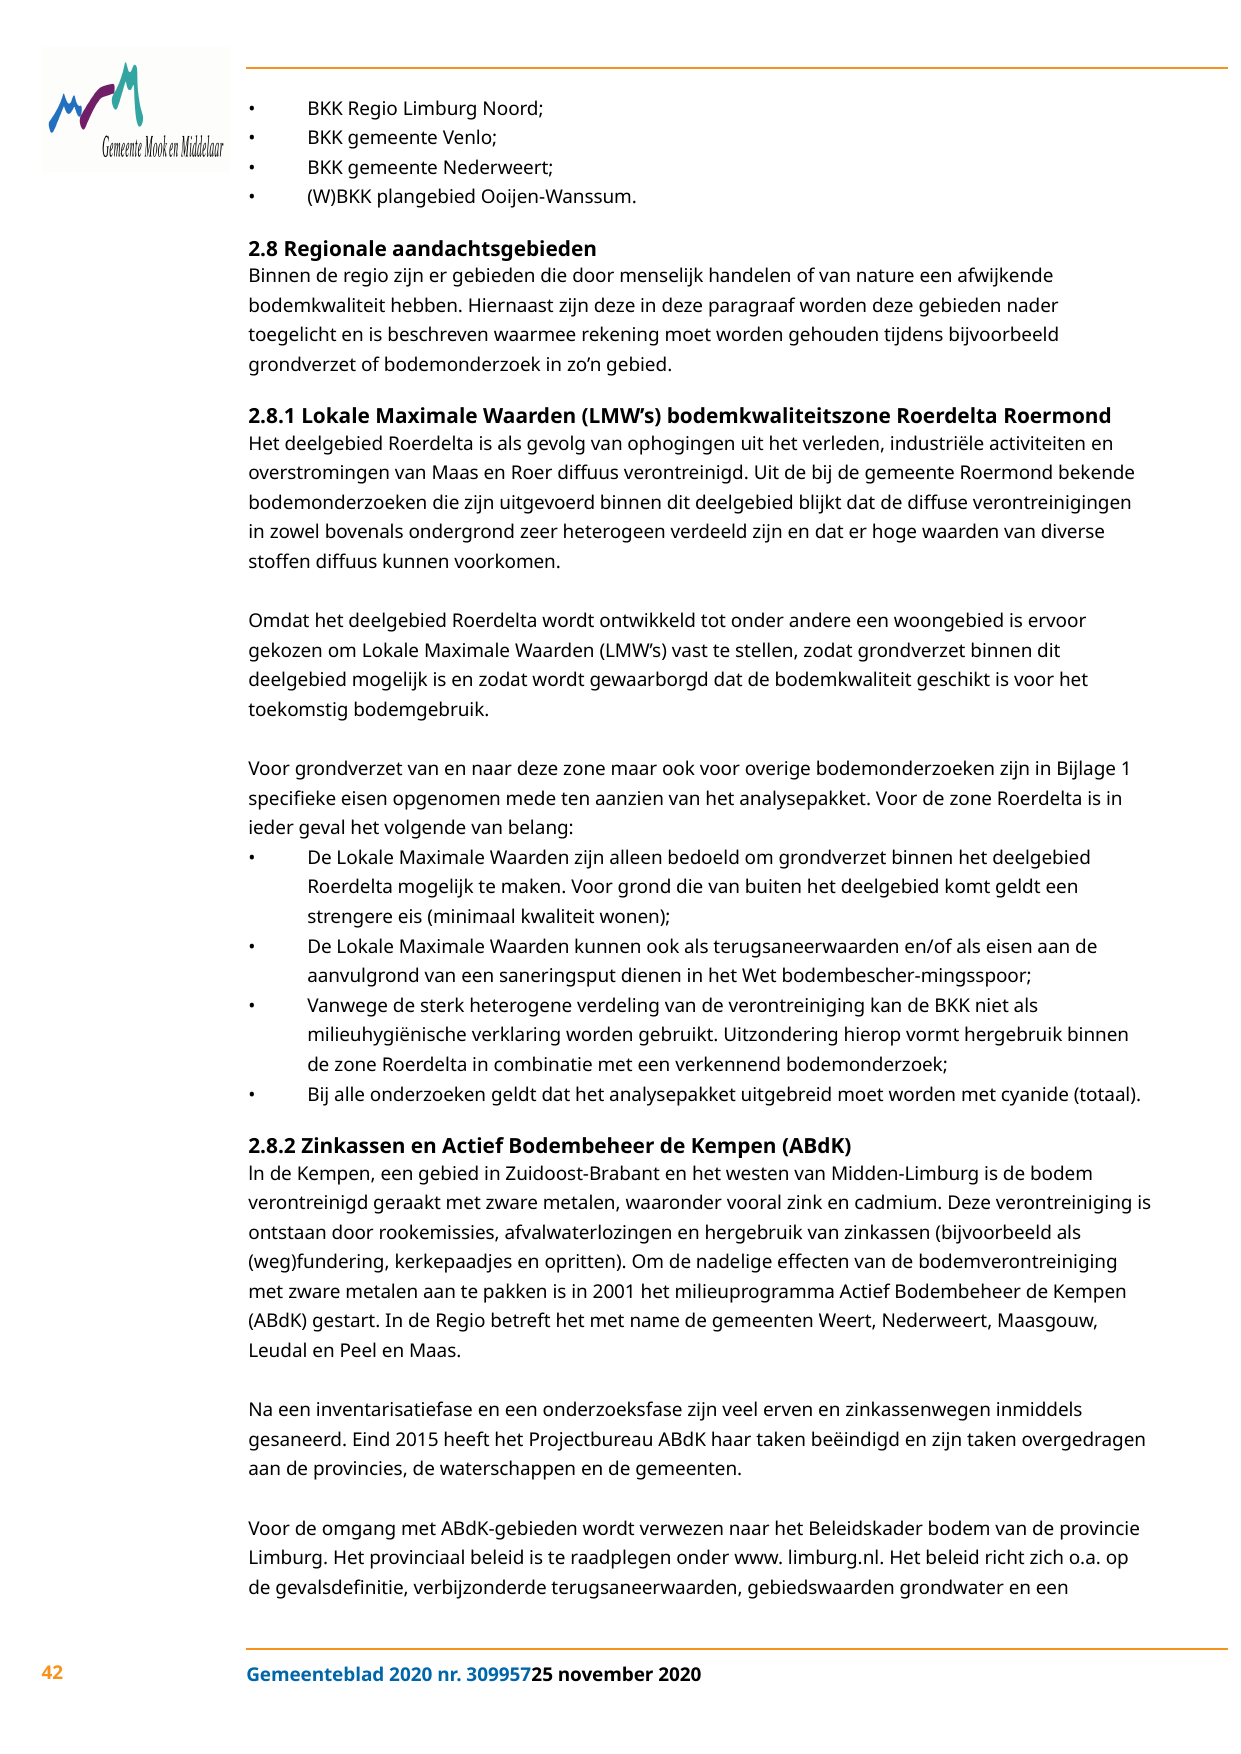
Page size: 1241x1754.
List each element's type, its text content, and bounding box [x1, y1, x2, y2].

list (W)BKK plangebied Ooijen-Wanssum. [248, 183, 1152, 209]
picture [41, 47, 231, 172]
text 2.8 Regionale aandachtsgebieden [248, 234, 1152, 262]
list Vanwege de sterk heterogene verdeling van de verontreiniging kan de BKK niet als milieuhygiënische verklaring worden gebruikt. Uitzondering hierop vormt hergebruik binnen de zone Roerdelta in combinatie met een verkennend bodemonderzoek; [248, 992, 1152, 1077]
text Omdat het deelgebied Roerdelta wordt ontwikkeld tot onder andere een woongebied is ervoor gekozen om Lokale Maximale Waarden (LMW’s) vast te stellen, zodat grondverzet binnen dit deelgebied mogelijk is en zodat wordt gewaarborgd dat de bodemkwaliteit geschikt is voor het toekomstig bodemgebruik. [248, 607, 1152, 722]
list BKK Regio Limburg Noord; [248, 95, 1152, 121]
list BKK gemeente Nederweert; [248, 154, 1152, 180]
list De Lokale Maximale Waarden zijn alleen bedoeld om grondverzet binnen het deelgebied Roerdelta mogelijk te maken. Voor grond die van buiten het deelgebied komt geldt een strengere eis (minimaal kwaliteit wonen); [248, 844, 1152, 929]
text Voor grondverzet van en naar deze zone maar ook voor overige bodemonderzoeken zijn in Bijlage 1 specifieke eisen opgenomen mede ten aanzien van het analysepakket. Voor de zone Roerdelta is in ieder geval het volgende van belang: [248, 755, 1152, 840]
list De Lokale Maximale Waarden kunnen ook als terugsaneerwaarden en/of als eisen aan de aanvulgrond van een saneringsput dienen in het Wet bodembescher-mingsspoor; [248, 933, 1152, 988]
list Bij alle onderzoeken geldt dat het analysepakket uitgebreid moet worden met cyanide (totaal). [248, 1081, 1152, 1107]
text Na een inventarisatiefase en een onderzoeksfase zijn veel erven en zinkassenwegen inmiddels gesaneerd. Eind 2015 heeft het Projectbureau ABdK haar taken beëindigd en zijn taken overgedragen aan de provincies, de waterschappen en de gemeenten. [248, 1396, 1152, 1481]
list BKK gemeente Venlo; [248, 124, 1152, 150]
text 2.8.2 Zinkassen en Actief Bodembeheer de Kempen (ABdK) [248, 1131, 1152, 1160]
text Het deelgebied Roerdelta is als gevolg van ophogingen uit het verleden, industriële activiteiten en overstromingen van Maas en Roer diffuus verontreinigd. Uit de bij de gemeente Roermond bekende bodemonderzoeken die zijn uitgevoerd binnen dit deelgebied blijkt dat de diffuse verontreinigingen in zowel bovenals ondergrond zeer heterogeen verdeeld zijn en dat er hoge waarden van diverse stoffen diffuus kunnen voorkomen. [248, 430, 1152, 574]
text Voor de omgang met ABdK-gebieden wordt verwezen naar het Beleidskader bodem van de provincie Limburg. Het provinciaal beleid is te raadplegen onder www. limburg.nl. Het beleid richt zich o.a. op de gevalsdefinitie, verbijzonderde terugsaneerwaarden, gebiedswaarden grondwater en een [248, 1515, 1152, 1599]
text 2.8.1 Lokale Maximale Waarden (LMW’s) bodemkwaliteitszone Roerdelta Roermond [248, 402, 1152, 430]
text Binnen de regio zijn er gebieden die door menselijk handelen of van nature een afwijkende bodemkwaliteit hebben. Hiernaast zijn deze in deze paragraaf worden deze gebieden nader toegelicht en is beschreven waarmee rekening moet worden gehouden tijdens bijvoorbeeld grondverzet of bodemonderzoek in zo’n gebied. [248, 262, 1152, 377]
text ln de Kempen, een gebied in Zuidoost-Brabant en het westen van Midden-Limburg is de bodem verontreinigd geraakt met zware metalen, waaronder vooral zink en cadmium. Deze verontreiniging is ontstaan door rookemissies, afvalwaterlozingen en hergebruik van zinkassen (bijvoorbeeld als (weg)fundering, kerkepaadjes en opritten). Om de nadelige effecten van de bodemverontreiniging met zware metalen aan te pakken is in 2001 het milieuprogramma Actief Bodembeheer de Kempen (ABdK) gestart. In de Regio betreft het met name de gemeenten Weert, Nederweert, Maasgouw, Leudal en Peel en Maas. [248, 1160, 1152, 1363]
